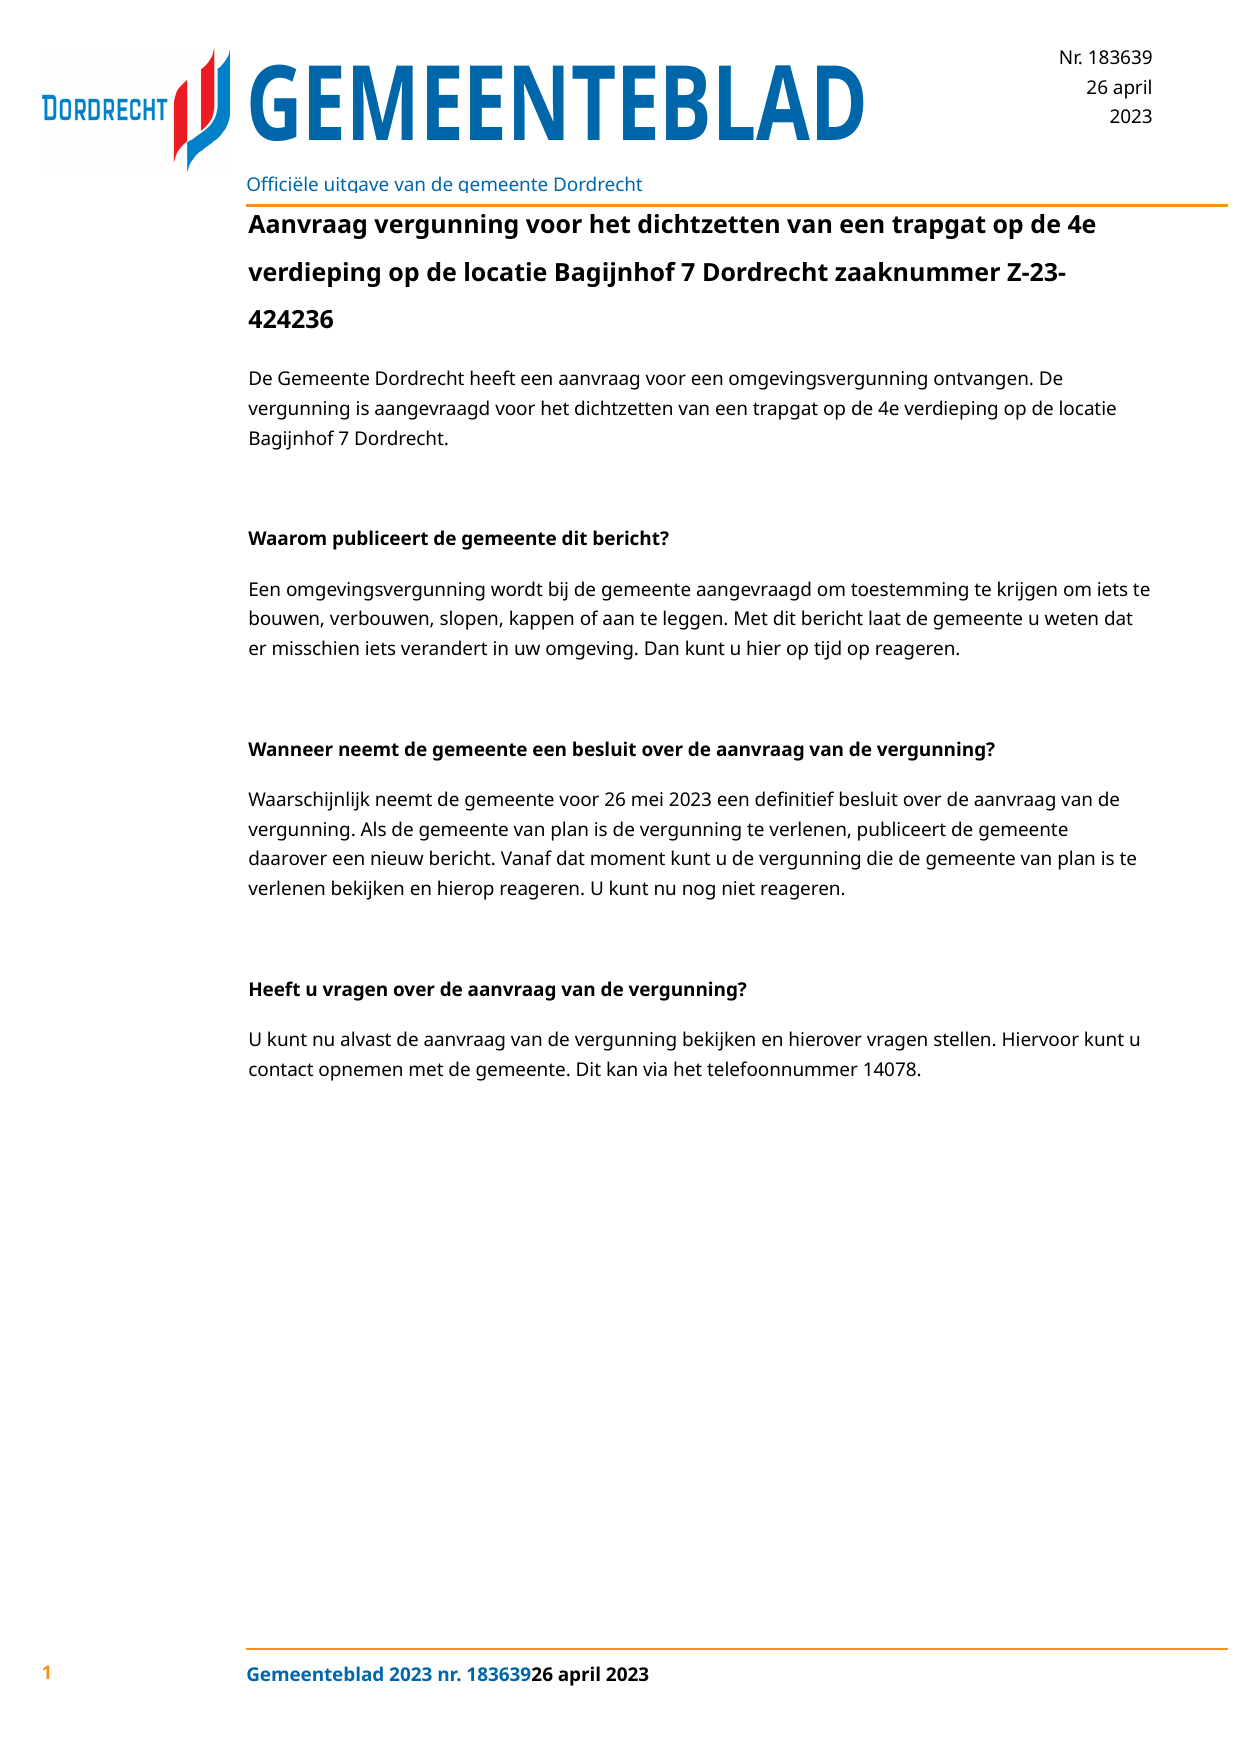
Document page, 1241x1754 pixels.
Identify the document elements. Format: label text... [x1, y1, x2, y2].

text Wanneer neemt de gemeente een besluit over de aanvraag van de vergunning? [248, 736, 1152, 762]
text Aanvraag vergunning voor het dichtzetten van een trapgat op de 4e verdieping op de locatie Bagijnhof 7 Dordrecht zaaknummer Z-23-424236 [248, 207, 1152, 336]
text Een omgevingsvergunning wordt bij de gemeente aangevraagd om toestemming te krijgen om iets te bouwen, verbouwen, slopen, kappen of aan te leggen. Met dit bericht laat de gemeente u weten dat er misschien iets verandert in uw omgeving. Dan kunt u hier op tijd op reageren. [248, 576, 1152, 661]
picture [41, 47, 231, 172]
text Waarom publiceert de gemeente dit bericht? [248, 526, 1152, 551]
text U kunt nu alvast de aanvraag van de vergunning bekijken en hierover vragen stellen. Hiervoor kunt u contact opnemen met de gemeente. Dit kan via het telefoonnummer 14078. [248, 1026, 1152, 1082]
text Heeft u vragen over de aanvraag van de vergunning? [248, 976, 1152, 1002]
text Waarschijnlijk neemt de gemeente voor 26 mei 2023 een definitief besluit over de aanvraag van de vergunning. Als de gemeente van plan is de vergunning te verlenen, publiceert de gemeente daarover een nieuw bericht. Vanaf dat moment kunt u de vergunning die de gemeente van plan is te verlenen bekijken en hierop reageren. U kunt nu nog niet reageren. [248, 786, 1152, 901]
text De Gemeente Dordrecht heeft een aanvraag voor een omgevingsvergunning ontvangen. De vergunning is aangevraagd voor het dichtzetten van een trapgat op de 4e verdieping op de locatie Bagijnhof 7 Dordrecht. [248, 366, 1152, 450]
